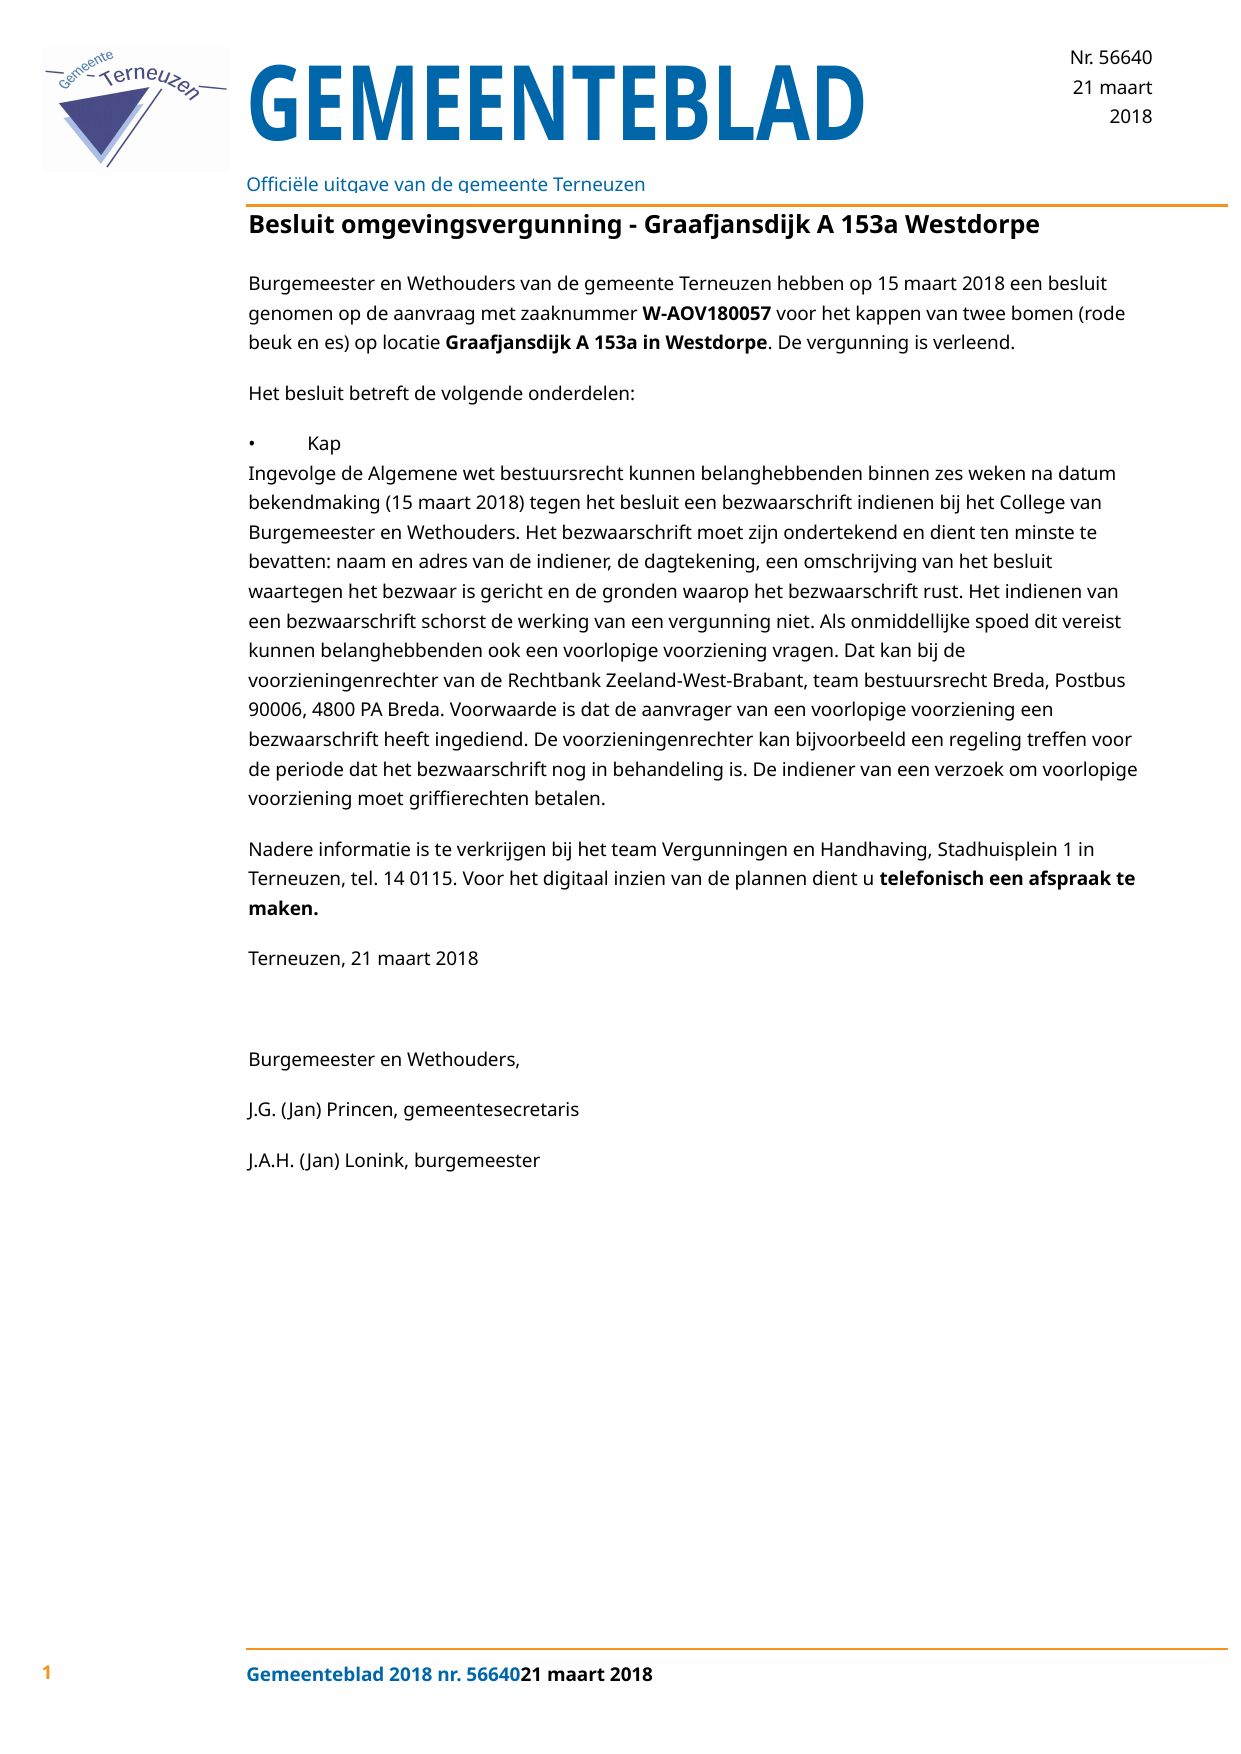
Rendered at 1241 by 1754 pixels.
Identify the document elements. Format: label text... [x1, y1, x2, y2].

text Burgemeester en Wethouders, [248, 1046, 1152, 1072]
picture [41, 47, 231, 172]
text Het besluit betreft de volgende onderdelen: [248, 380, 1152, 406]
text J.G. (Jan) Princen, gemeentesecretaris [248, 1097, 1152, 1122]
text Ingevolge de Algemene wet bestuursrecht kunnen belanghebbenden binnen zes weken na datum bekendmaking (15 maart 2018) tegen het besluit een bezwaarschrift indienen bij het College van Burgemeester en Wethouders. Het bezwaarschrift moet zijn ondertekend en dient ten minste te bevatten: naam en adres van de indiener, de dagtekening, een omschrijving van het besluit waartegen het bezwaar is gericht en de gronden waarop het bezwaarschrift rust. Het indienen van een bezwaarschrift schorst de werking van een vergunning niet. Als onmiddellijke spoed dit vereist kunnen belanghebbenden ook een voorlopige voorziening vragen. Dat kan bij de voorzieningenrechter van de Rechtbank Zeeland-West-Brabant, team bestuursrecht Breda, Postbus 90006, 4800 PA Breda. Voorwaarde is dat de aanvrager van een voorlopige voorziening een bezwaarschrift heeft ingediend. De voorzieningenrechter kan bijvoorbeeld een regeling treffen voor de periode dat het bezwaarschrift nog in behandeling is. De indiener van een verzoek om voorlopige voorziening moet griffierechten betalen. [248, 460, 1152, 811]
text J.A.H. (Jan) Lonink, burgemeester [248, 1147, 1152, 1173]
text Burgemeester en Wethouders van de gemeente Terneuzen hebben op 15 maart 2018 een besluit genomen op de aanvraag met zaaknummer W-AOV180057 voor het kappen van twee bomen (rode beuk en es) op locatie Graafjansdijk A 153a in Westdorpe. De vergunning is verleend. [248, 270, 1152, 355]
list Kap [248, 430, 1152, 456]
text Terneuzen, 21 maart 2018 [248, 945, 1152, 971]
text Besluit omgevingsvergunning - Graafjansdijk A 153a Westdorpe [248, 207, 1152, 241]
text Nadere informatie is te verkrijgen bij het team Vergunningen en Handhaving, Stadhuisplein 1 in Terneuzen, tel. 14 0115. Voor het digitaal inzien van de plannen dient u telefonisch een afspraak te maken. [248, 836, 1152, 921]
